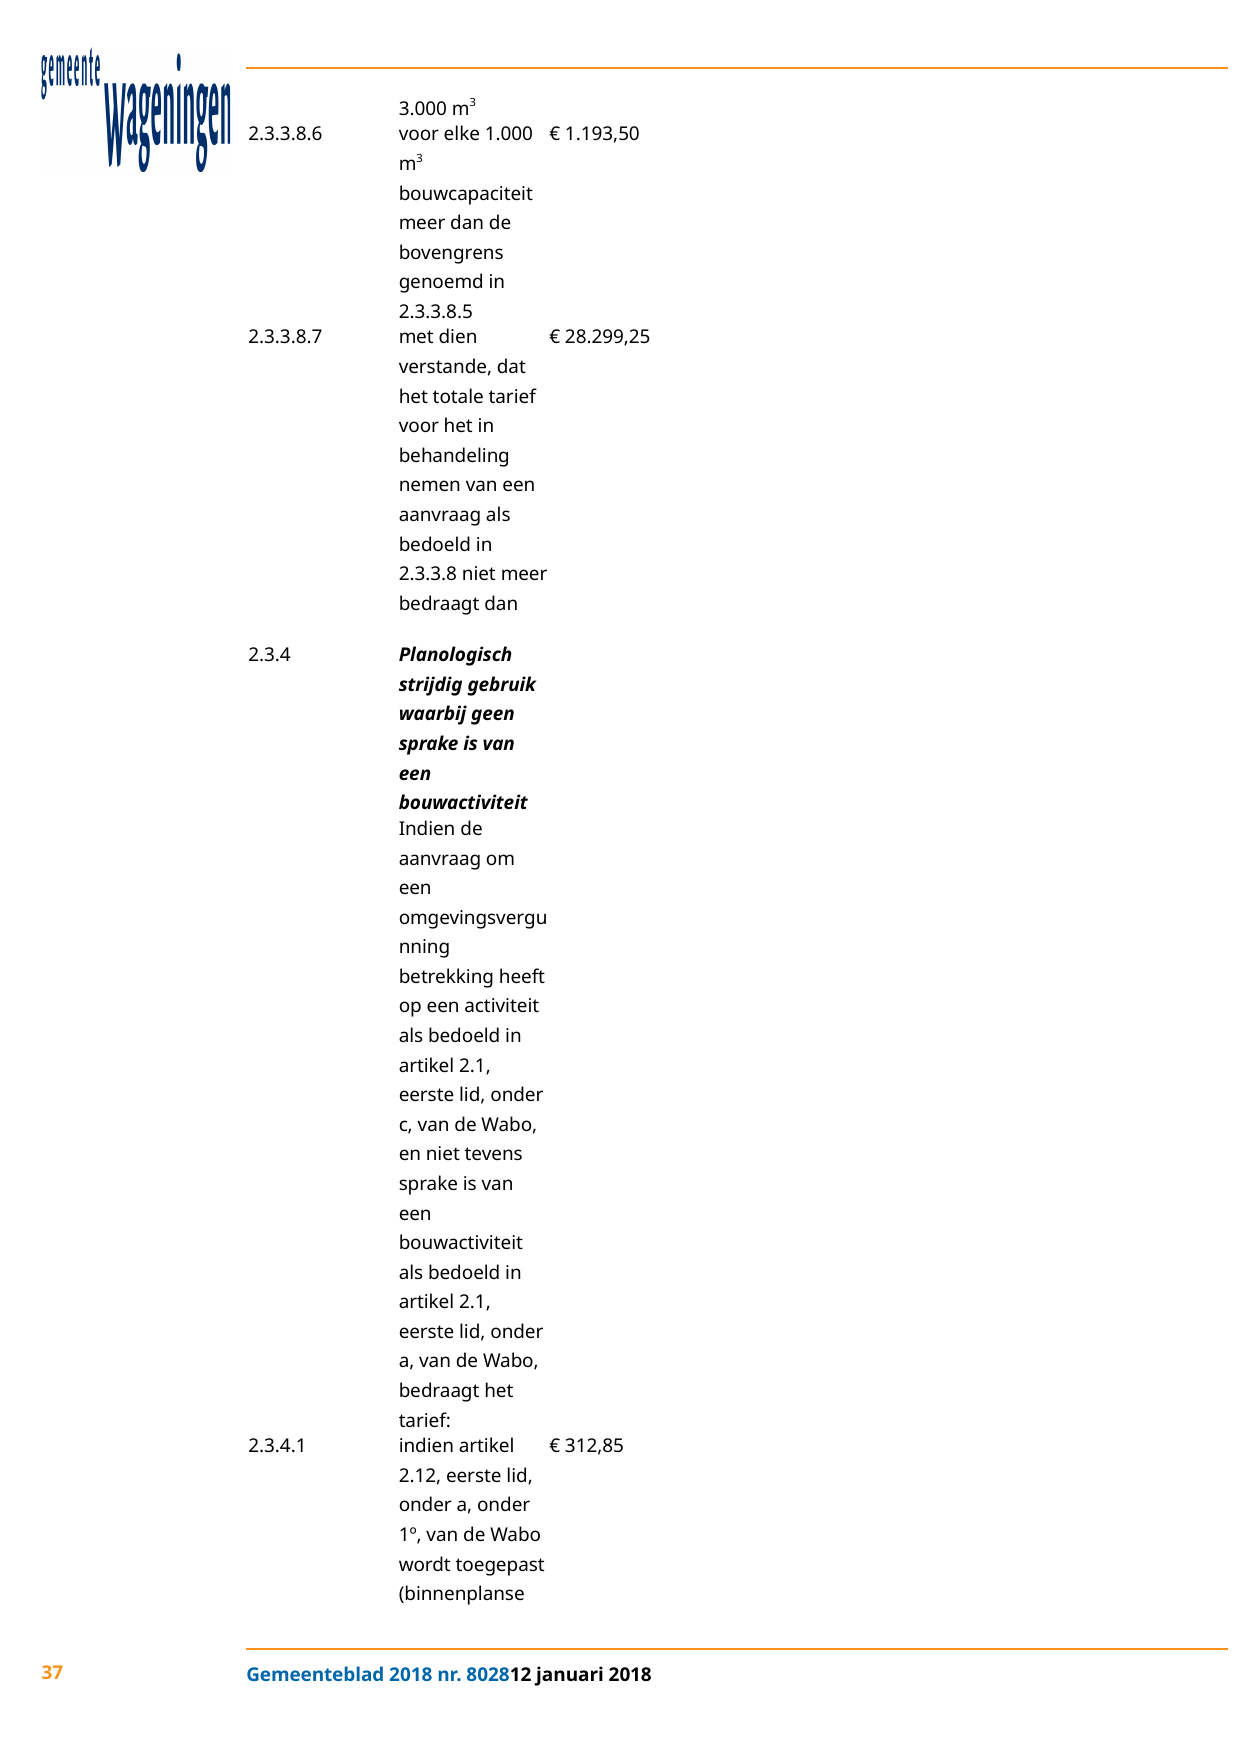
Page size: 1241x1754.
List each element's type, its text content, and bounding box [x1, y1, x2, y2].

table_cell 2.3.4.1 [248, 1433, 398, 1606]
table_cell [248, 616, 398, 641]
table_cell Planologisch strijdig gebruik waarbij geen sprake is van een bouwactiviteit [399, 641, 549, 815]
table_cell 2.3.4 [248, 641, 398, 815]
table_cell indien artikel 2.12, eerste lid, onder a, onder 1º, van de Wabo wordt toegepast (binnenplanse [399, 1433, 549, 1606]
table_cell [549, 641, 700, 815]
table_cell € 312,85 [549, 1433, 700, 1606]
table_cell [549, 815, 700, 1432]
table_cell [399, 616, 549, 641]
table_cell [248, 95, 398, 121]
table_cell 2.3.3.8.7 [248, 324, 398, 616]
table_cell 2.3.3.8.6 [248, 121, 398, 324]
table_cell met dien verstande, dat het totale tarief voor het in behandeling nemen van een aanvraag als bedoeld in 2.3.3.8 niet meer bedraagt dan [399, 324, 549, 616]
table_cell voor elke 1.000 m3 bouwcapaciteit meer dan de bovengrens genoemd in 2.3.3.8.5 [399, 121, 549, 324]
picture [41, 47, 231, 172]
table_cell € 28.299,25 [549, 324, 700, 616]
table_cell [549, 95, 700, 121]
table_cell € 1.193,50 [549, 121, 700, 324]
table_cell [549, 616, 700, 641]
table_cell [248, 815, 398, 1432]
table_cell 3.000 m3 [399, 95, 549, 121]
table_cell Indien de aanvraag om een omgevingsvergunning betrekking heeft op een activiteit als bedoeld in artikel 2.1, eerste lid, onder c, van de Wabo, en niet tevens sprake is van een bouwactiviteit als bedoeld in artikel 2.1, eerste lid, onder a, van de Wabo, bedraagt het tarief: [399, 815, 549, 1432]
